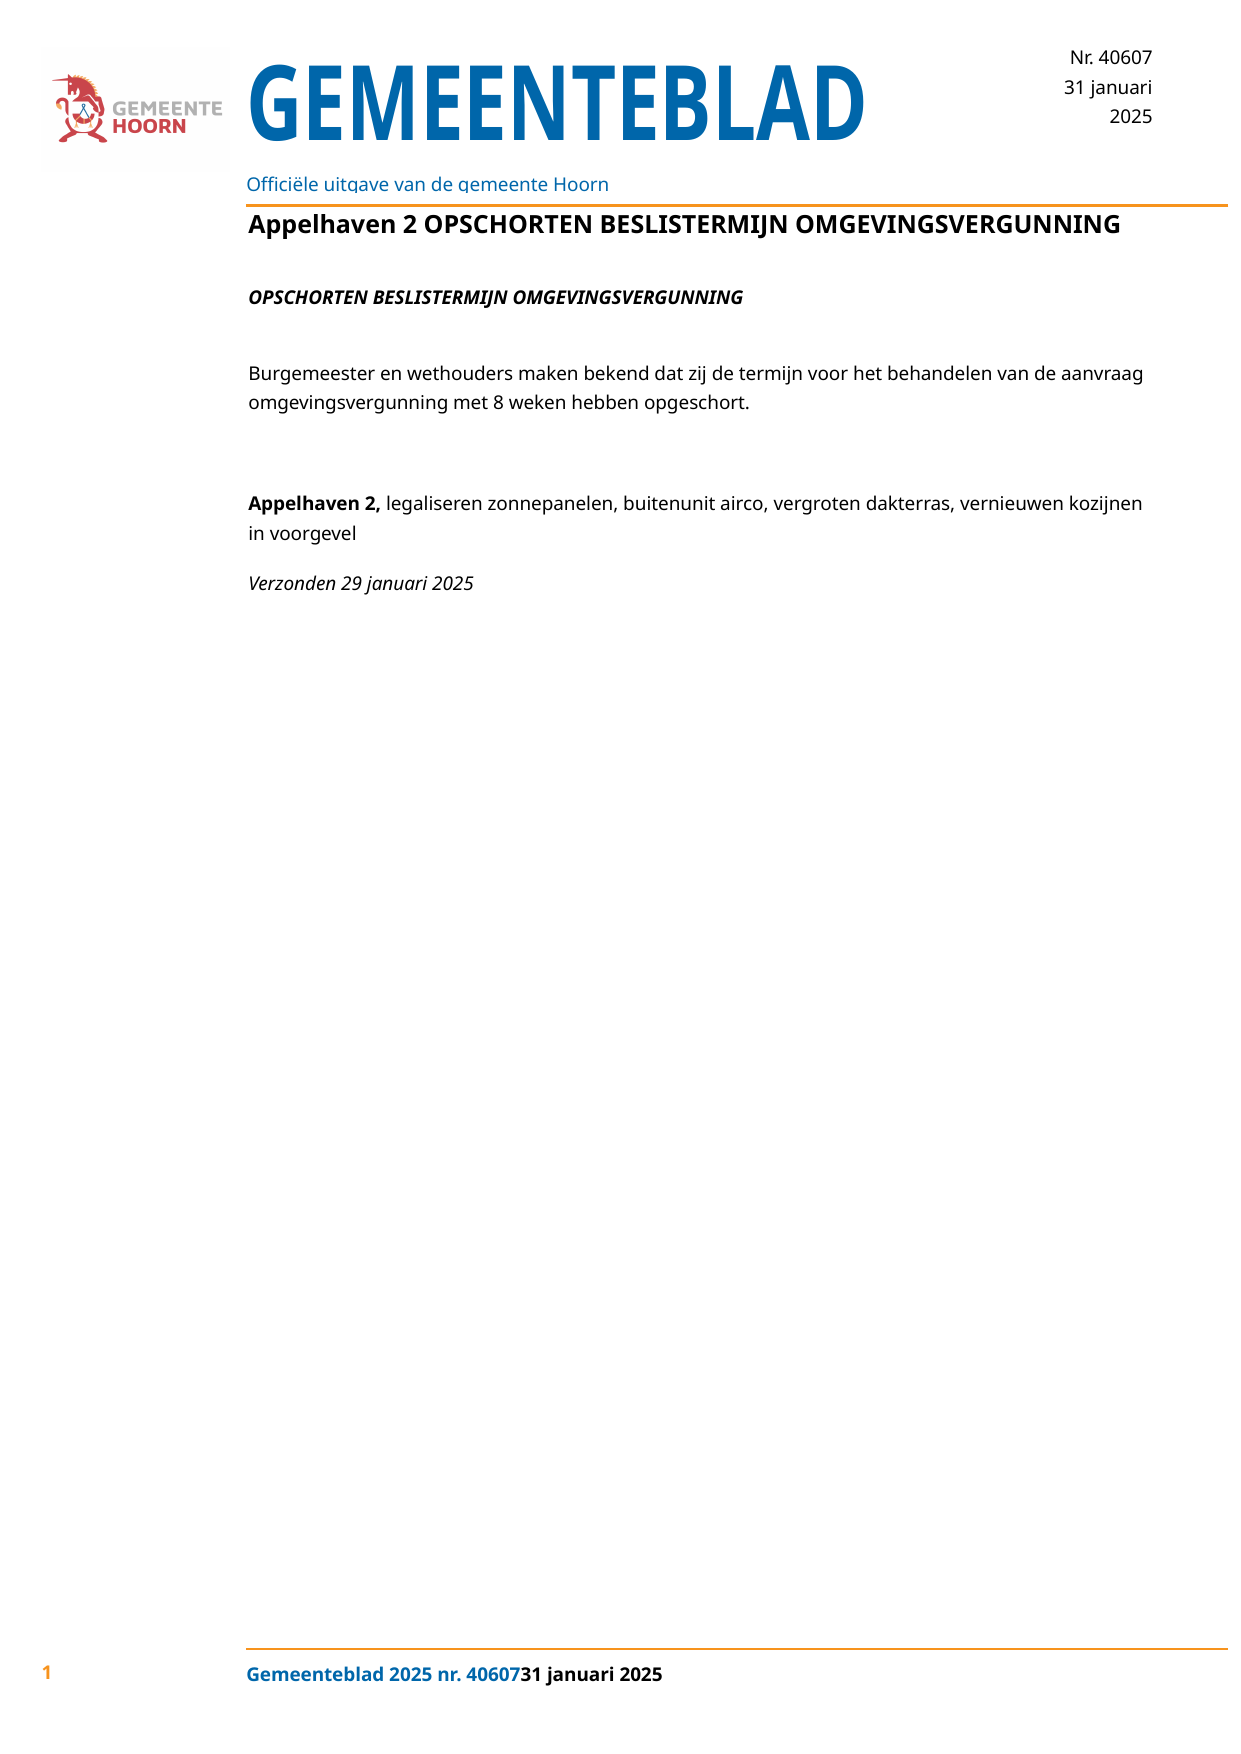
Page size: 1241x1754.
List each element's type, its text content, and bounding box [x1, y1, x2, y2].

text Appelhaven 2, legaliseren zonnepanelen, buitenunit airco, vergroten dakterras, vernieuwen kozijnen in voorgevel [248, 490, 1152, 546]
text Appelhaven 2 OPSCHORTEN BESLISTERMIJN OMGEVINGSVERGUNNING [248, 207, 1152, 241]
text OPSCHORTEN BESLISTERMIJN OMGEVINGSVERGUNNING [248, 284, 1152, 309]
picture [41, 47, 231, 172]
text Burgemeester en wethouders maken bekend dat zij de termijn voor het behandelen van de aanvraag omgevingsvergunning met 8 weken hebben opgeschort. [248, 360, 1152, 415]
text Verzonden 29 januari 2025 [248, 570, 1152, 596]
